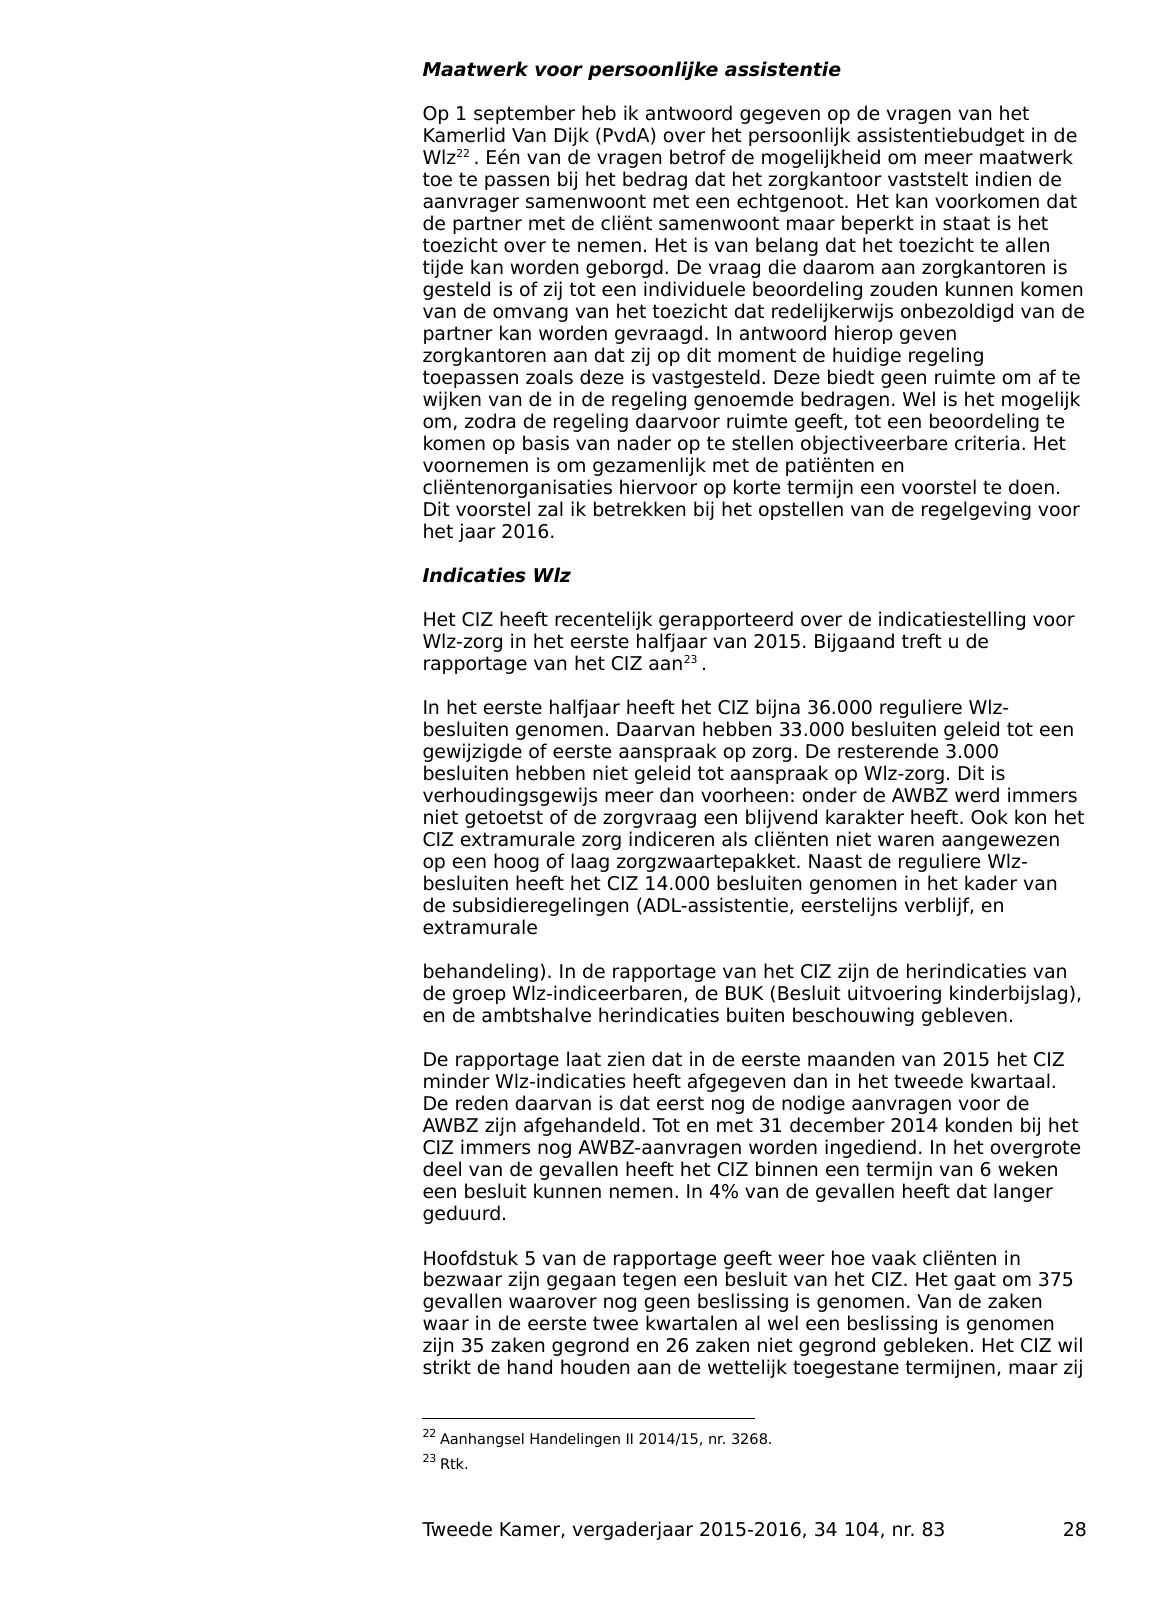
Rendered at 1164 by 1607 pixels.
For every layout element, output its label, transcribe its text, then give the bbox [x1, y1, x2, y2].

text behandeling). In de rapportage van het CIZ zijn de herindicaties van de groep Wlz-indiceerbaren, de BUK (Besluit uitvoering kinderbijslag), en de ambtshalve herindicaties buiten beschouwing gebleven. [422, 961, 1087, 1027]
text De rapportage laat zien dat in de eerste maanden van 2015 het CIZ minder Wlz-indicaties heeft afgegeven dan in het tweede kwartaal. De reden daarvan is dat eerst nog de nodige aanvragen voor de AWBZ zijn afgehandeld. Tot en met 31 december 2014 konden bij het CIZ immers nog AWBZ-aanvragen worden ingediend. In het overgrote deel van de gevallen heeft het CIZ binnen een termijn van 6 weken een besluit kunnen nemen. In 4% van de gevallen heeft dat langer geduurd. [422, 1049, 1087, 1225]
text Op 1 september heb ik antwoord gegeven op de vragen van het Kamerlid Van Dijk (PvdA) over het persoonlijk assistentiebudget in de Wlz. Eén van de vragen betrof de mogelijkheid om meer maatwerk toe te passen bij het bedrag dat het zorgkantoor vaststelt indien de aanvrager samenwoont met een echtgenoot. Het kan voorkomen dat de partner met de cliënt samenwoont maar beperkt in staat is het toezicht over te nemen. Het is van belang dat het toezicht te allen tijde kan worden geborgd. De vraag die daarom aan zorgkantoren is gesteld is of zij tot een individuele beoordeling zouden kunnen komen van de omvang van het toezicht dat redelijkerwijs onbezoldigd van de partner kan worden gevraagd. In antwoord hierop geven zorgkantoren aan dat zij op dit moment de huidige regeling toepassen zoals deze is vastgesteld. Deze biedt geen ruimte om af te wijken van de in de regeling genoemde bedragen. Wel is het mogelijk om, zodra de regeling daarvoor ruimte geeft, tot een beoordeling te komen op basis van nader op te stellen objectiveerbare criteria. Het voornemen is om gezamenlijk met de patiënten en cliëntenorganisaties hiervoor op korte termijn een voorstel te doen. Dit voorstel zal ik betrekken bij het opstellen van de regelgeving voor het jaar 2016. [422, 103, 1087, 543]
text In het eerste halfjaar heeft het CIZ bijna 36.000 reguliere Wlz-besluiten genomen. Daarvan hebben 33.000 besluiten geleid tot een gewijzigde of eerste aanspraak op zorg. De resterende 3.000 besluiten hebben niet geleid tot aanspraak op Wlz-zorg. Dit is verhoudingsgewijs meer dan voorheen: onder de AWBZ werd immers niet getoetst of de zorgvraag een blijvend karakter heeft. Ook kon het CIZ extramurale zorg indiceren als cliënten niet waren aangewezen op een hoog of laag zorgzwaartepakket. Naast de reguliere Wlz-besluiten heeft het CIZ 14.000 besluiten genomen in het kader van de subsidieregelingen (ADL-assistentie, eerstelijns verblijf, en extramurale [422, 697, 1087, 939]
text Rtk. [422, 1452, 1087, 1474]
text Het CIZ heeft recentelijk gerapporteerd over de indicatiestelling voor Wlz-zorg in het eerste halfjaar van 2015. Bijgaand treft u de rapportage van het CIZ aan. [422, 609, 1087, 675]
subtitle Maatwerk voor persoonlijke assistentie [422, 59, 1087, 81]
subtitle Indicaties Wlz [422, 565, 1087, 587]
text Hoofdstuk 5 van de rapportage geeft weer hoe vaak cliënten in bezwaar zijn gegaan tegen een besluit van het CIZ. Het gaat om 375 gevallen waarover nog geen beslissing is genomen. Van de zaken waar in de eerste twee kwartalen al wel een beslissing is genomen zijn 35 zaken gegrond en 26 zaken niet gegrond gebleken. Het CIZ wil strikt de hand houden aan de wettelijk toegestane termijnen, maar zij [422, 1247, 1087, 1379]
text Aanhangsel Handelingen II 2014/15, nr. 3268. [422, 1427, 1087, 1449]
